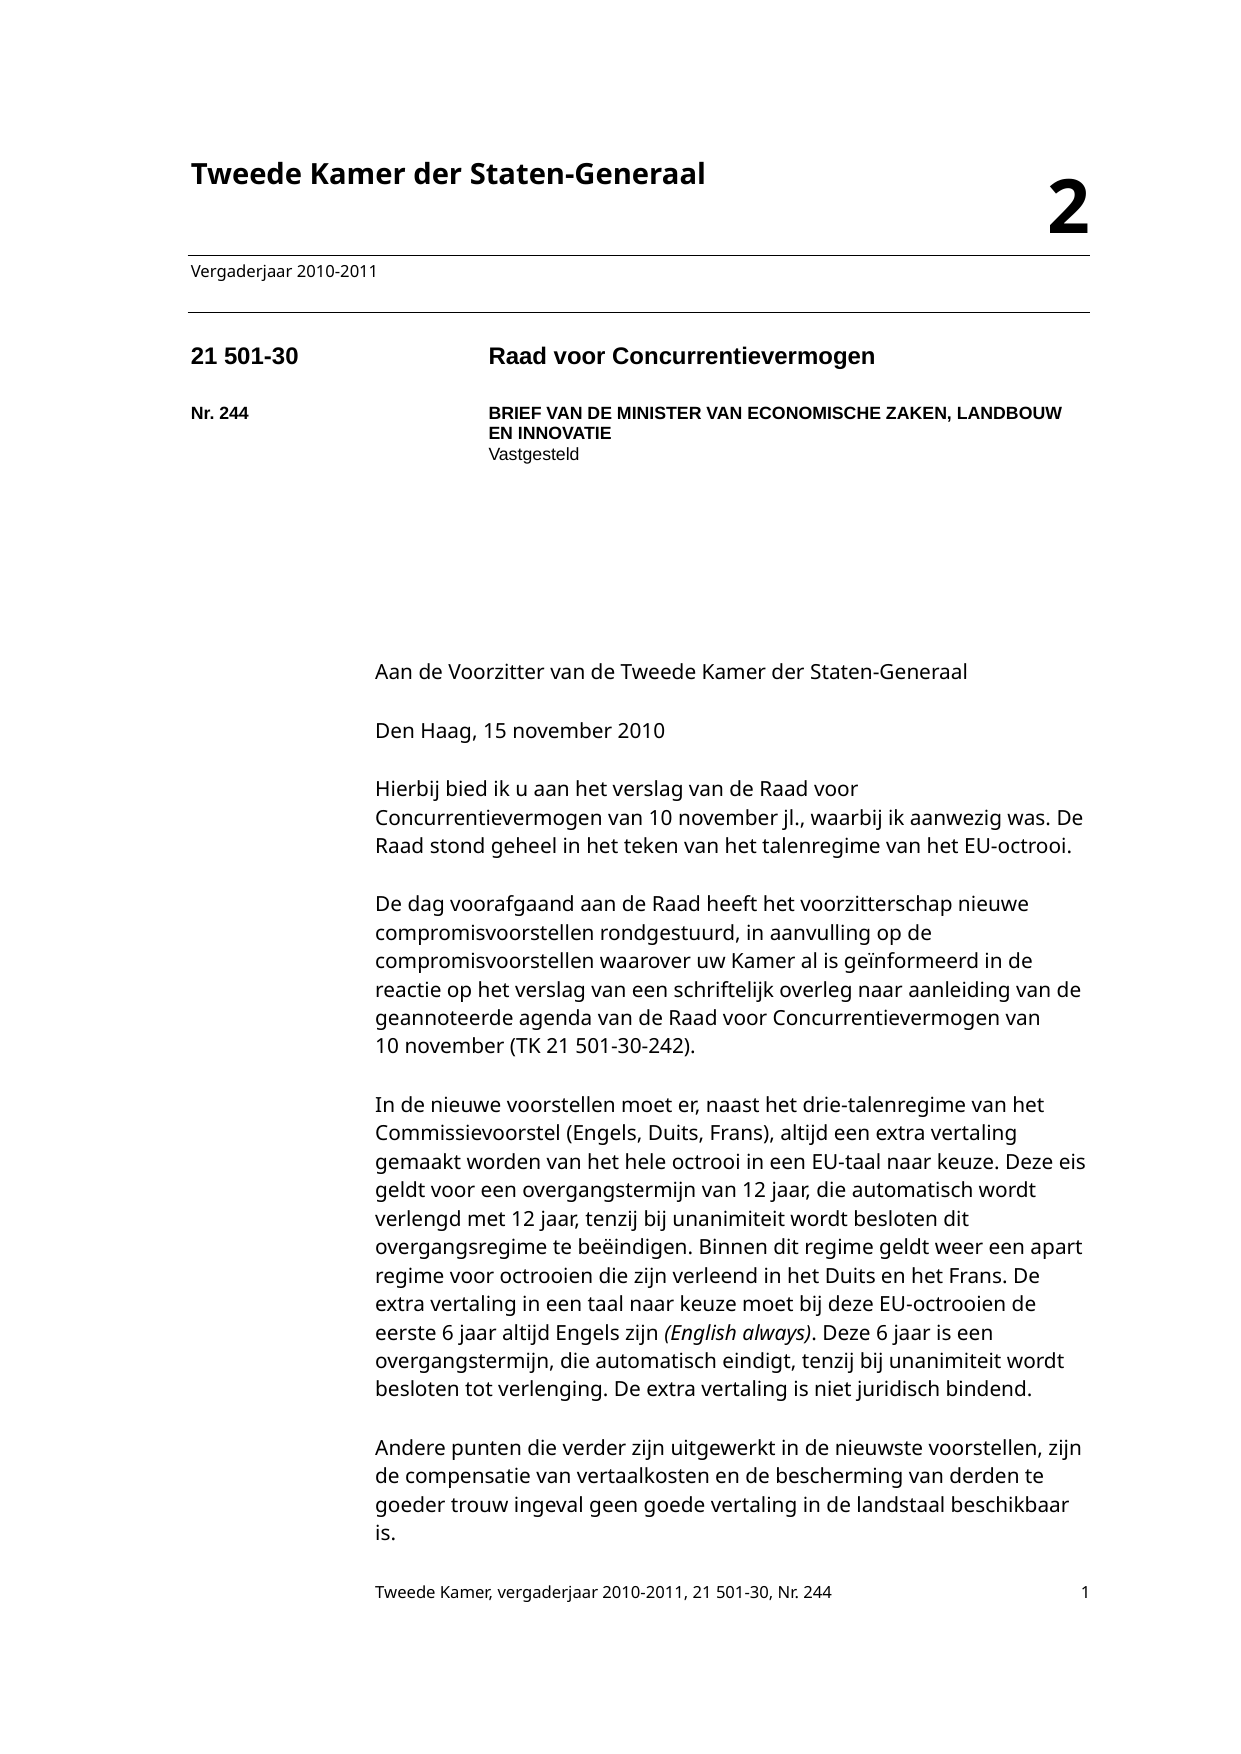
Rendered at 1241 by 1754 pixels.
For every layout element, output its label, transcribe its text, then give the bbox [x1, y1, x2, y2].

table_cell 21 501-30 [188, 339, 485, 399]
text Den Haag, 15 november 2010 [375, 716, 1090, 744]
table_cell Nr. 244 [188, 399, 485, 539]
table_cell Vergaderjaar 2010-2011 [188, 256, 485, 312]
text Andere punten die verder zijn uitgewerkt in de nieuwste voorstellen, zijn de compensatie van vertaalkosten en de bescherming van derden te goeder trouw ingeval geen goede vertaling in de landstaal beschikbaar is. [375, 1433, 1090, 1547]
table_cell BRIEF VAN DE MINISTER VAN ECONOMISCHE ZAKEN, LANDBOUW EN INNOVATIE Vastgesteld [485, 399, 1090, 539]
table_cell [188, 313, 485, 339]
text In de nieuwe voorstellen moet er, naast het drie-talenregime van het Commissievoorstel (Engels, Duits, Frans), altijd een extra vertaling gemaakt worden van het hele octrooi in een EU-taal naar keuze. Deze eis geldt voor een overgangstermijn van 12 jaar, die automatisch wordt verlengd met 12 jaar, tenzij bij unanimiteit wordt besloten dit overgangsregime te beëindigen. Binnen dit regime geldt weer een apart regime voor octrooien die zijn verleend in het Duits en het Frans. De extra vertaling in een taal naar keuze moet bij deze EU-octrooien de eerste 6 jaar altijd Engels zijn (English always). Deze 6 jaar is een overgangstermijn, die automatisch eindigt, tenzij bij unanimiteit wordt besloten tot verlenging. De extra vertaling is niet juridisch bindend. [375, 1090, 1090, 1403]
table_header Tweede Kamer der Staten-Generaal [188, 150, 909, 255]
text De dag voorafgaand aan de Raad heeft het voorzitterschap nieuwe compromisvoorstellen rondgestuurd, in aanvulling op de compromisvoorstellen waarover uw Kamer al is geïnformeerd in de reactie op het verslag van een schriftelijk overleg naar aanleiding van de geannoteerde agenda van de Raad voor Concurrentievermogen van 10 november (TK 21 501-30-242). [375, 889, 1090, 1060]
table_cell Raad voor Concurrentievermogen [485, 339, 1090, 399]
table_cell [485, 256, 1090, 312]
table_header 2 [910, 150, 1090, 255]
text Hierbij bied ik u aan het verslag van de Raad voor Concurrentievermogen van 10 november jl., waarbij ik aanwezig was. De Raad stond geheel in het teken van het talenregime van het EU-octrooi. [375, 774, 1090, 859]
table_cell [485, 313, 1090, 339]
text Aan de Voorzitter van de Tweede Kamer der Staten-Generaal [375, 657, 1090, 686]
